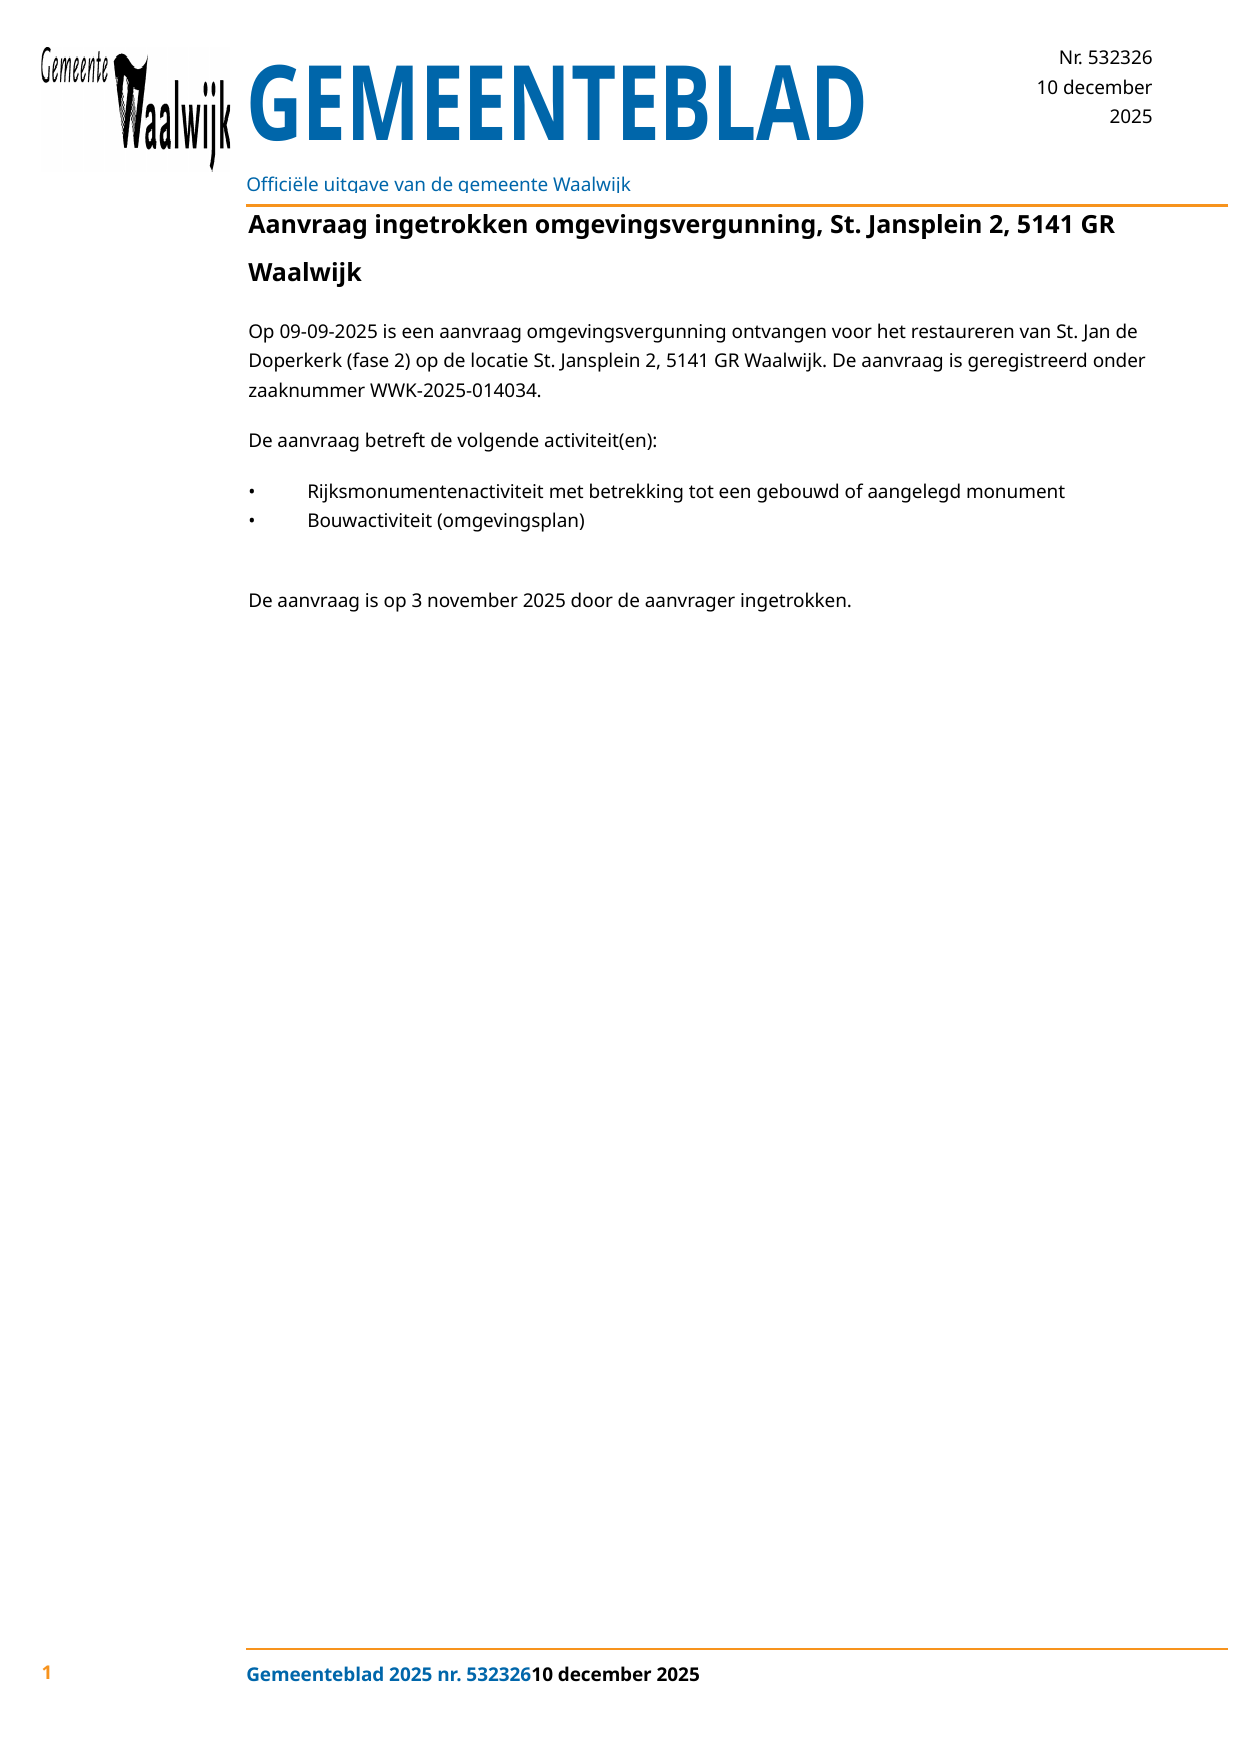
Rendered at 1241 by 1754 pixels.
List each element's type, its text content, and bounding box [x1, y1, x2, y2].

text Aanvraag ingetrokken omgevingsvergunning, St. Jansplein 2, 5141 GR Waalwijk [248, 207, 1152, 288]
text De aanvraag is op 3 november 2025 door de aanvrager ingetrokken. [248, 587, 1152, 613]
text Op 09-09-2025 is een aanvraag omgevingsvergunning ontvangen voor het restaureren van St. Jan de Doperkerk (fase 2) op de locatie St. Jansplein 2, 5141 GR Waalwijk. De aanvraag is geregistreerd onder zaaknummer WWK-2025-014034. [248, 318, 1152, 403]
picture [41, 47, 231, 172]
list Bouwactiviteit (omgevingsplan) [248, 507, 1152, 533]
list Rijksmonumentenactiviteit met betrekking tot een gebouwd of aangelegd monument [248, 478, 1152, 504]
text De aanvraag betreft de volgende activiteit(en): [248, 427, 1152, 453]
